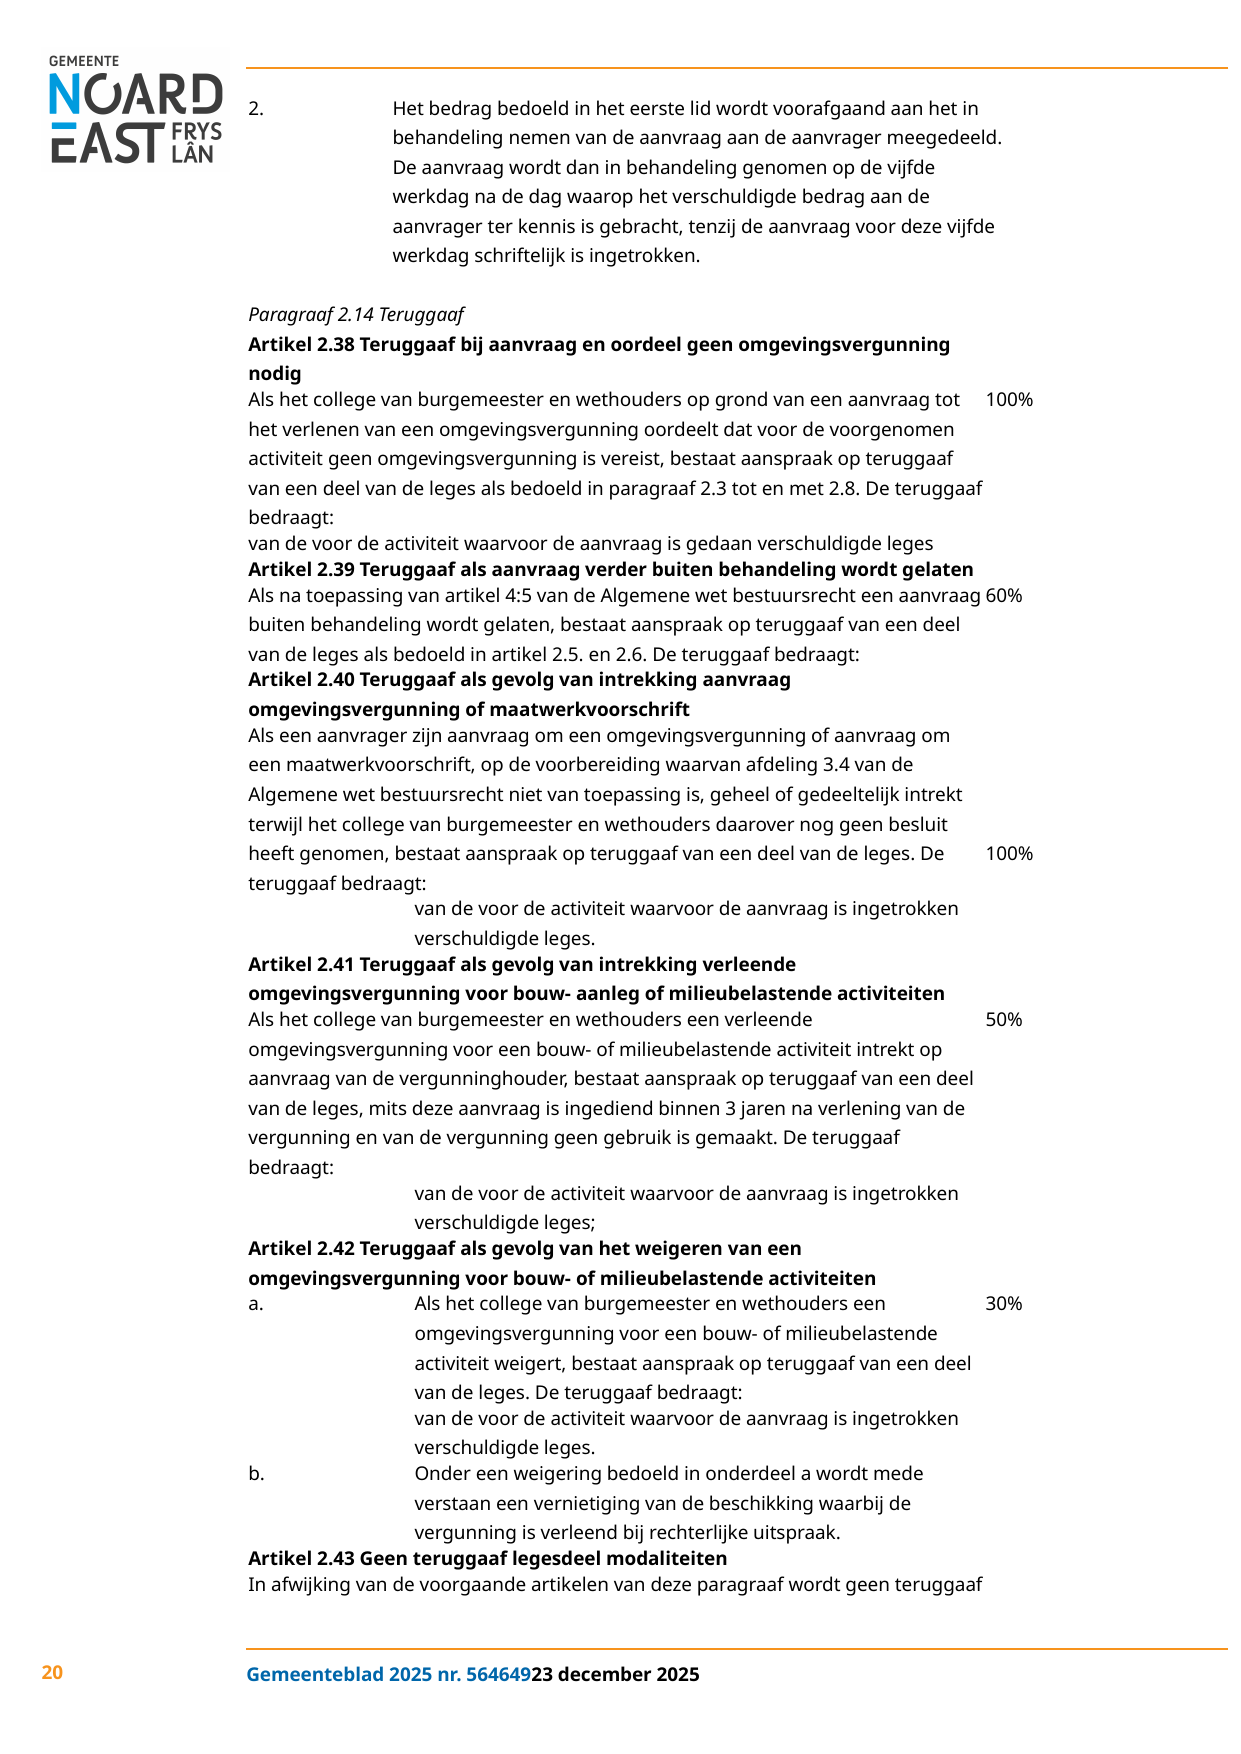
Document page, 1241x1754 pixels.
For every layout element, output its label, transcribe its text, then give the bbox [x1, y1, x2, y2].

table_cell In afwijking van de voorgaande artikelen van deze paragraaf wordt geen teruggaaf [248, 1571, 985, 1597]
table_cell [985, 951, 1152, 1006]
table_cell 100% [985, 386, 1152, 530]
table_cell [985, 530, 1152, 556]
table_cell Als na toepassing van artikel 4:5 van de Algemene wet bestuursrecht een aanvraag buiten behandeling wordt gelaten, bestaat aanspraak op teruggaaf van een deel van de leges als bedoeld in artikel 2.5. en 2.6. De teruggaaf bedraagt: [248, 582, 985, 667]
table_header Artikel 2.38 Teruggaaf bij aanvraag en oordeel geen omgevingsvergunning nodig [248, 331, 985, 386]
table_cell Artikel 2.43 Geen teruggaaf legesdeel modaliteiten [248, 1545, 985, 1571]
table_cell [985, 667, 1152, 722]
table_cell b. [248, 1460, 414, 1545]
table_cell [985, 1460, 1152, 1545]
table_cell [985, 896, 1152, 951]
table_cell 2. [248, 95, 392, 268]
table_cell Artikel 2.39 Teruggaaf als aanvraag verder buiten behandeling wordt gelaten [248, 556, 985, 582]
table_cell van de voor de activiteit waarvoor de aanvraag is ingetrokken verschuldigde leges. [414, 896, 985, 951]
table_cell 50% [985, 1006, 1152, 1180]
table_cell [985, 556, 1152, 582]
table_cell [985, 1571, 1152, 1597]
table_cell Als het college van burgemeester en wethouders een verleende omgevingsvergunning voor een bouw- of milieubelastende activiteit intrekt op aanvraag van de vergunninghouder, bestaat aanspraak op teruggaaf van een deel van de leges, mits deze aanvraag is ingediend binnen 3 jaren na verlening van de vergunning en van de vergunning geen gebruik is gemaakt. De teruggaaf bedraagt: [248, 1006, 985, 1180]
table_cell 60% [985, 582, 1152, 667]
table_header [985, 331, 1152, 386]
table_cell van de voor de activiteit waarvoor de aanvraag is gedaan verschuldigde leges [248, 530, 985, 556]
table_cell a. [248, 1291, 414, 1405]
table_cell Als het college van burgemeester en wethouders op grond van een aanvraag tot het verlenen van een omgevingsvergunning oordeelt dat voor de voorgenomen activiteit geen omgevingsvergunning is vereist, bestaat aanspraak op teruggaaf van een deel van de leges als bedoeld in paragraaf 2.3 tot en met 2.8. De teruggaaf bedraagt: [248, 386, 985, 530]
table_cell [985, 1405, 1152, 1460]
table_cell Als een aanvrager zijn aanvraag om een omgevingsvergunning of aanvraag om een maatwerkvoorschrift, op de voorbereiding waarvan afdeling 3.4 van de Algemene wet bestuursrecht niet van toepassing is, geheel of gedeeltelijk intrekt terwijl het college van burgemeester en wethouders daarover nog geen besluit heeft genomen, bestaat aanspraak op teruggaaf van een deel van de leges. De teruggaaf bedraagt: [248, 722, 985, 896]
table_cell van de voor de activiteit waarvoor de aanvraag is ingetrokken verschuldigde leges; [414, 1180, 985, 1235]
table_cell [985, 1180, 1152, 1235]
table_cell 100% [985, 722, 1152, 896]
table_cell Artikel 2.41 Teruggaaf als gevolg van intrekking verleende omgevingsvergunning voor bouw- aanleg of milieubelastende activiteiten [248, 951, 985, 1006]
table_cell Als het college van burgemeester en wethouders een omgevingsvergunning voor een bouw- of milieubelastende activiteit weigert, bestaat aanspraak op teruggaaf van een deel van de leges. De teruggaaf bedraagt: [414, 1291, 985, 1405]
table_cell [1007, 95, 1152, 268]
table_cell van de voor de activiteit waarvoor de aanvraag is ingetrokken verschuldigde leges. [414, 1405, 985, 1460]
table_cell [248, 1180, 414, 1235]
table_cell 30% [985, 1291, 1152, 1405]
text Paragraaf 2.14 Teruggaaf [248, 301, 1152, 327]
table_cell Onder een weigering bedoeld in onderdeel a wordt mede verstaan een vernietiging van de beschikking waarbij de vergunning is verleend bij rechterlijke uitspraak. [414, 1460, 985, 1545]
table_cell Artikel 2.42 Teruggaaf als gevolg van het weigeren van een omgevingsvergunning voor bouw- of milieubelastende activiteiten [248, 1235, 985, 1291]
table_cell [248, 896, 414, 951]
table_cell [985, 1545, 1152, 1571]
picture [41, 47, 231, 172]
table_cell [248, 1405, 414, 1460]
table_cell [985, 1235, 1152, 1291]
table_cell Artikel 2.40 Teruggaaf als gevolg van intrekking aanvraag omgevingsvergunning of maatwerkvoorschrift [248, 667, 985, 722]
table_cell Het bedrag bedoeld in het eerste lid wordt voorafgaand aan het in behandeling nemen van de aanvraag aan de aanvrager meegedeeld. De aanvraag wordt dan in behandeling genomen op de vijfde werkdag na de dag waarop het verschuldigde bedrag aan de aanvrager ter kennis is gebracht, tenzij de aanvraag voor deze vijfde werkdag schriftelijk is ingetrokken. [392, 95, 1007, 268]
